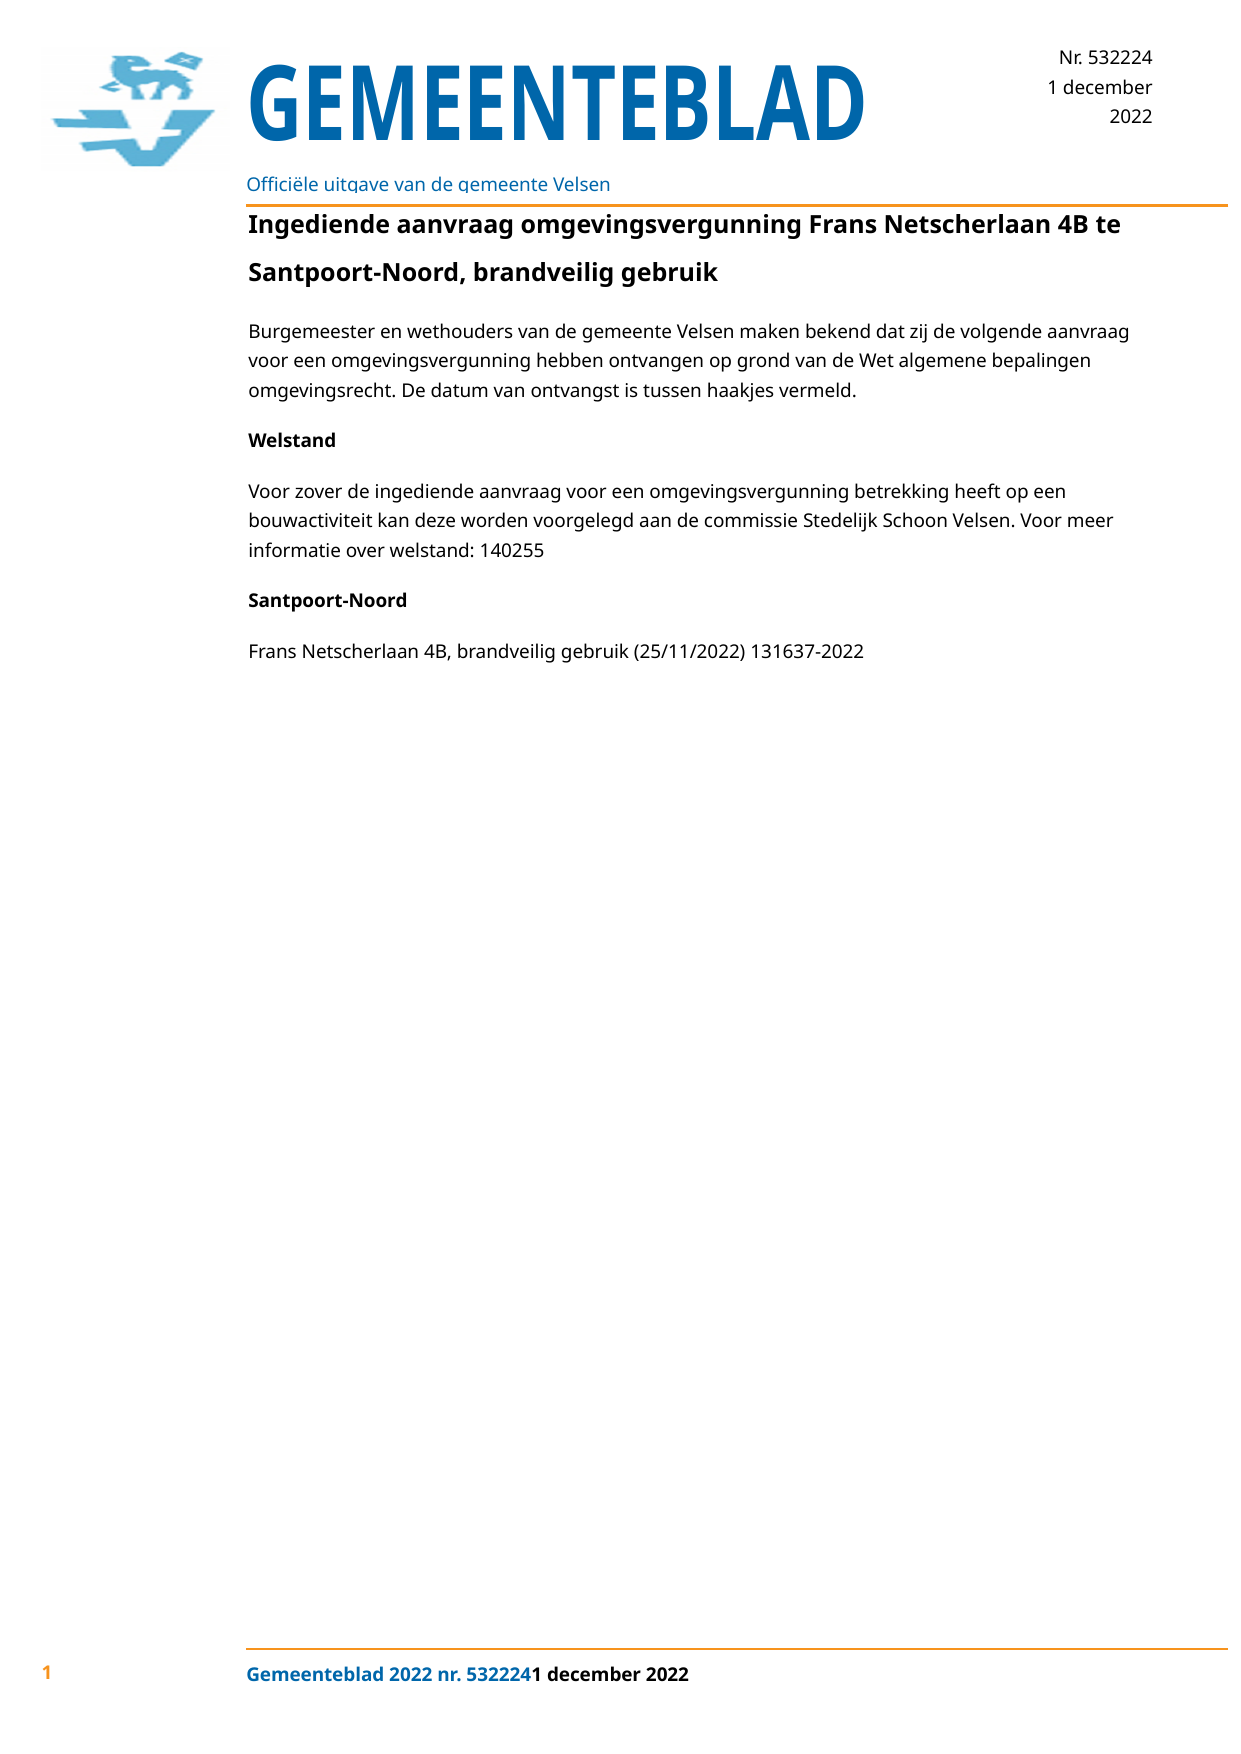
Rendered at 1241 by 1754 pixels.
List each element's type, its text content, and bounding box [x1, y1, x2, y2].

text Voor zover de ingediende aanvraag voor een omgevingsvergunning betrekking heeft op een bouwactiviteit kan deze worden voorgelegd aan de commissie Stedelijk Schoon Velsen. Voor meer informatie over welstand: 140255 [248, 478, 1152, 563]
text Welstand [248, 427, 1152, 453]
text Burgemeester en wethouders van de gemeente Velsen maken bekend dat zij de volgende aanvraag voor een omgevingsvergunning hebben ontvangen op grond van de Wet algemene bepalingen omgevingsrecht. De datum van ontvangst is tussen haakjes vermeld. [248, 318, 1152, 403]
text Ingediende aanvraag omgevingsvergunning Frans Netscherlaan 4B te Santpoort-Noord, brandveilig gebruik [248, 207, 1152, 288]
picture [41, 47, 231, 172]
text Frans Netscherlaan 4B, brandveilig gebruik (25/11/2022) 131637-2022 [248, 638, 1152, 664]
text Santpoort-Noord [248, 587, 1152, 613]
